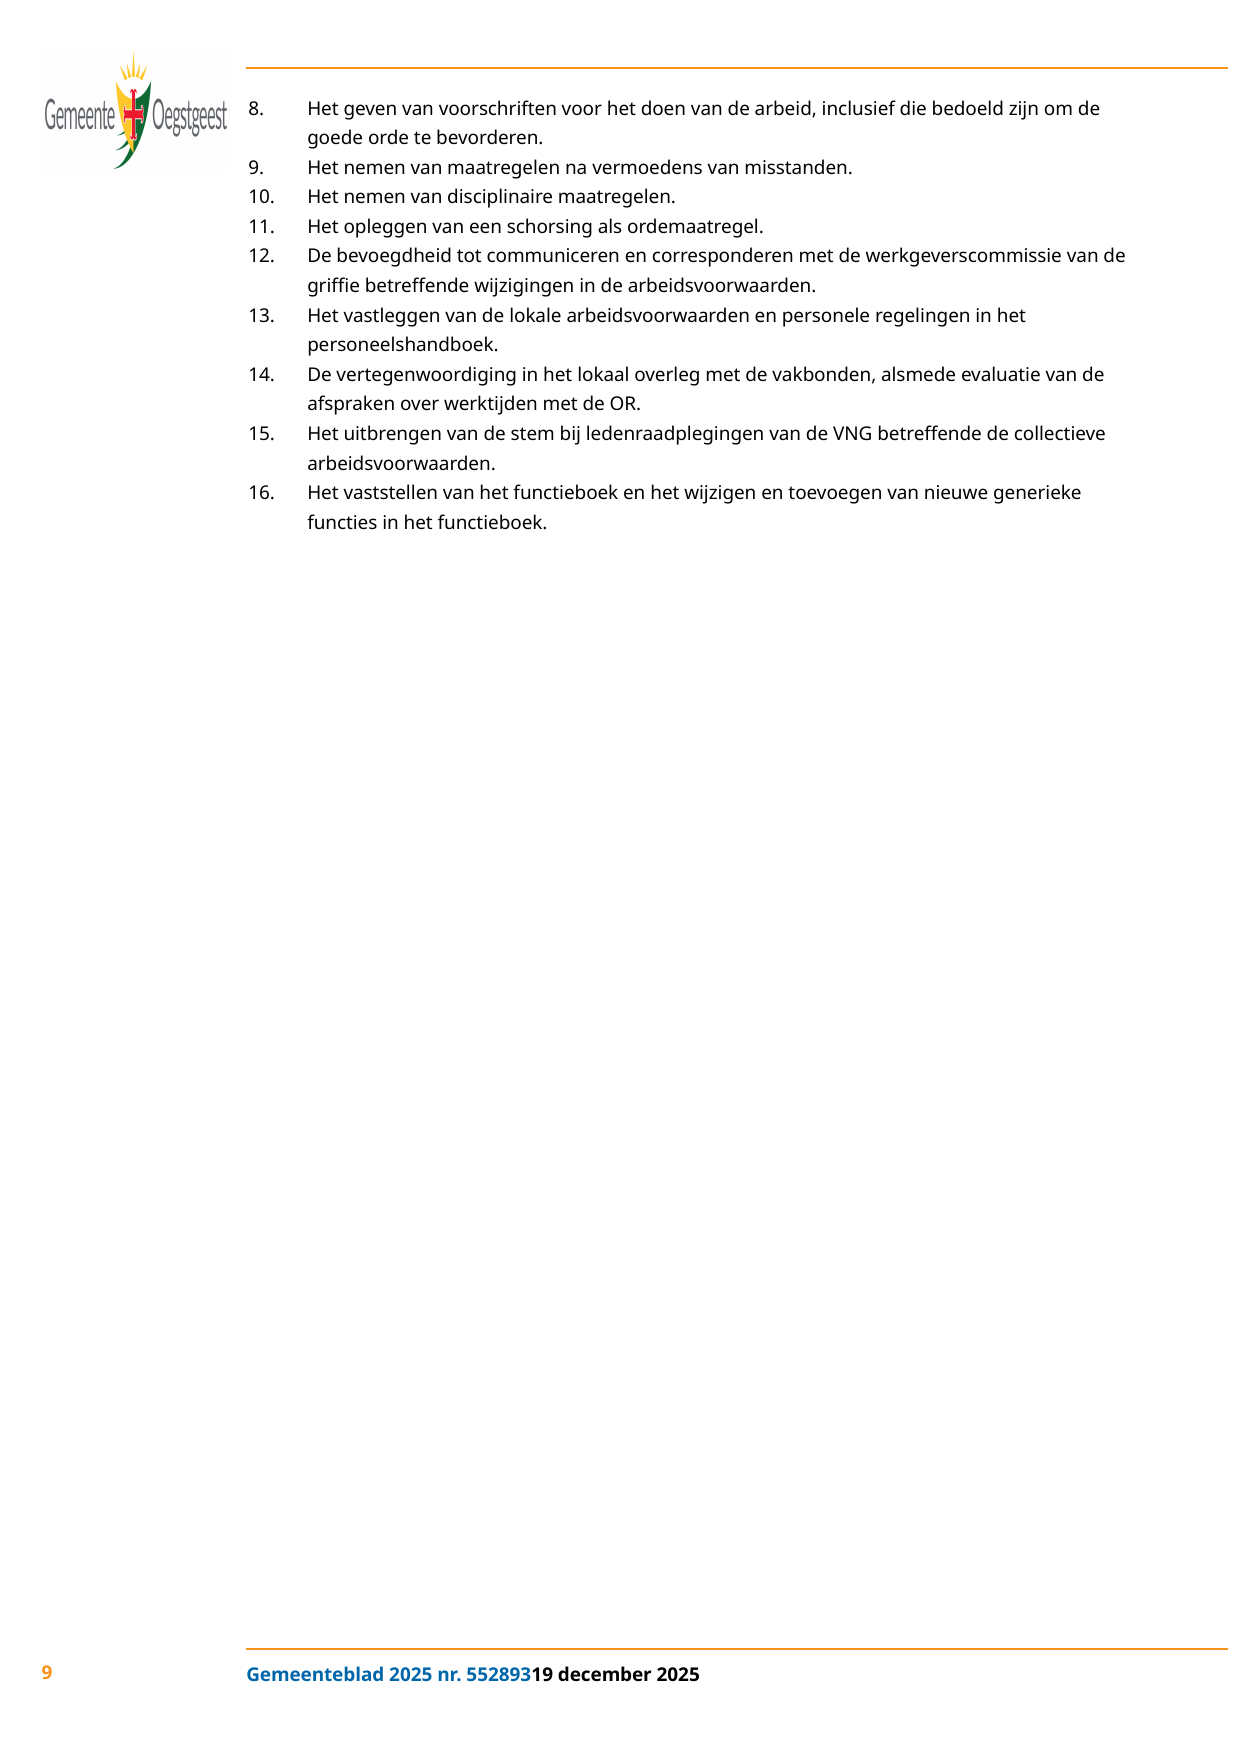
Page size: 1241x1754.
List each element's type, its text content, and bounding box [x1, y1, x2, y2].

list De vertegenwoordiging in het lokaal overleg met de vakbonden, alsmede evaluatie van de afspraken over werktijden met de OR. [248, 361, 1152, 416]
picture [41, 47, 231, 172]
list Het uitbrengen van de stem bij ledenraadplegingen van de VNG betreffende de collectieve arbeidsvoorwaarden. [248, 420, 1152, 476]
list Het opleggen van een schorsing als ordemaatregel. [248, 213, 1152, 239]
list Het nemen van disciplinaire maatregelen. [248, 183, 1152, 209]
list Het vastleggen van de lokale arbeidsvoorwaarden en personele regelingen in het personeelshandboek. [248, 302, 1152, 357]
list Het geven van voorschriften voor het doen van de arbeid, inclusief die bedoeld zijn om de goede orde te bevorderen. [248, 95, 1152, 150]
list De bevoegdheid tot communiceren en corresponderen met de werkgeverscommissie van de griffie betreffende wijzigingen in de arbeidsvoorwaarden. [248, 243, 1152, 298]
list Het nemen van maatregelen na vermoedens van misstanden. [248, 154, 1152, 180]
list Het vaststellen van het functieboek en het wijzigen en toevoegen van nieuwe generieke functies in het functieboek. [248, 479, 1152, 535]
